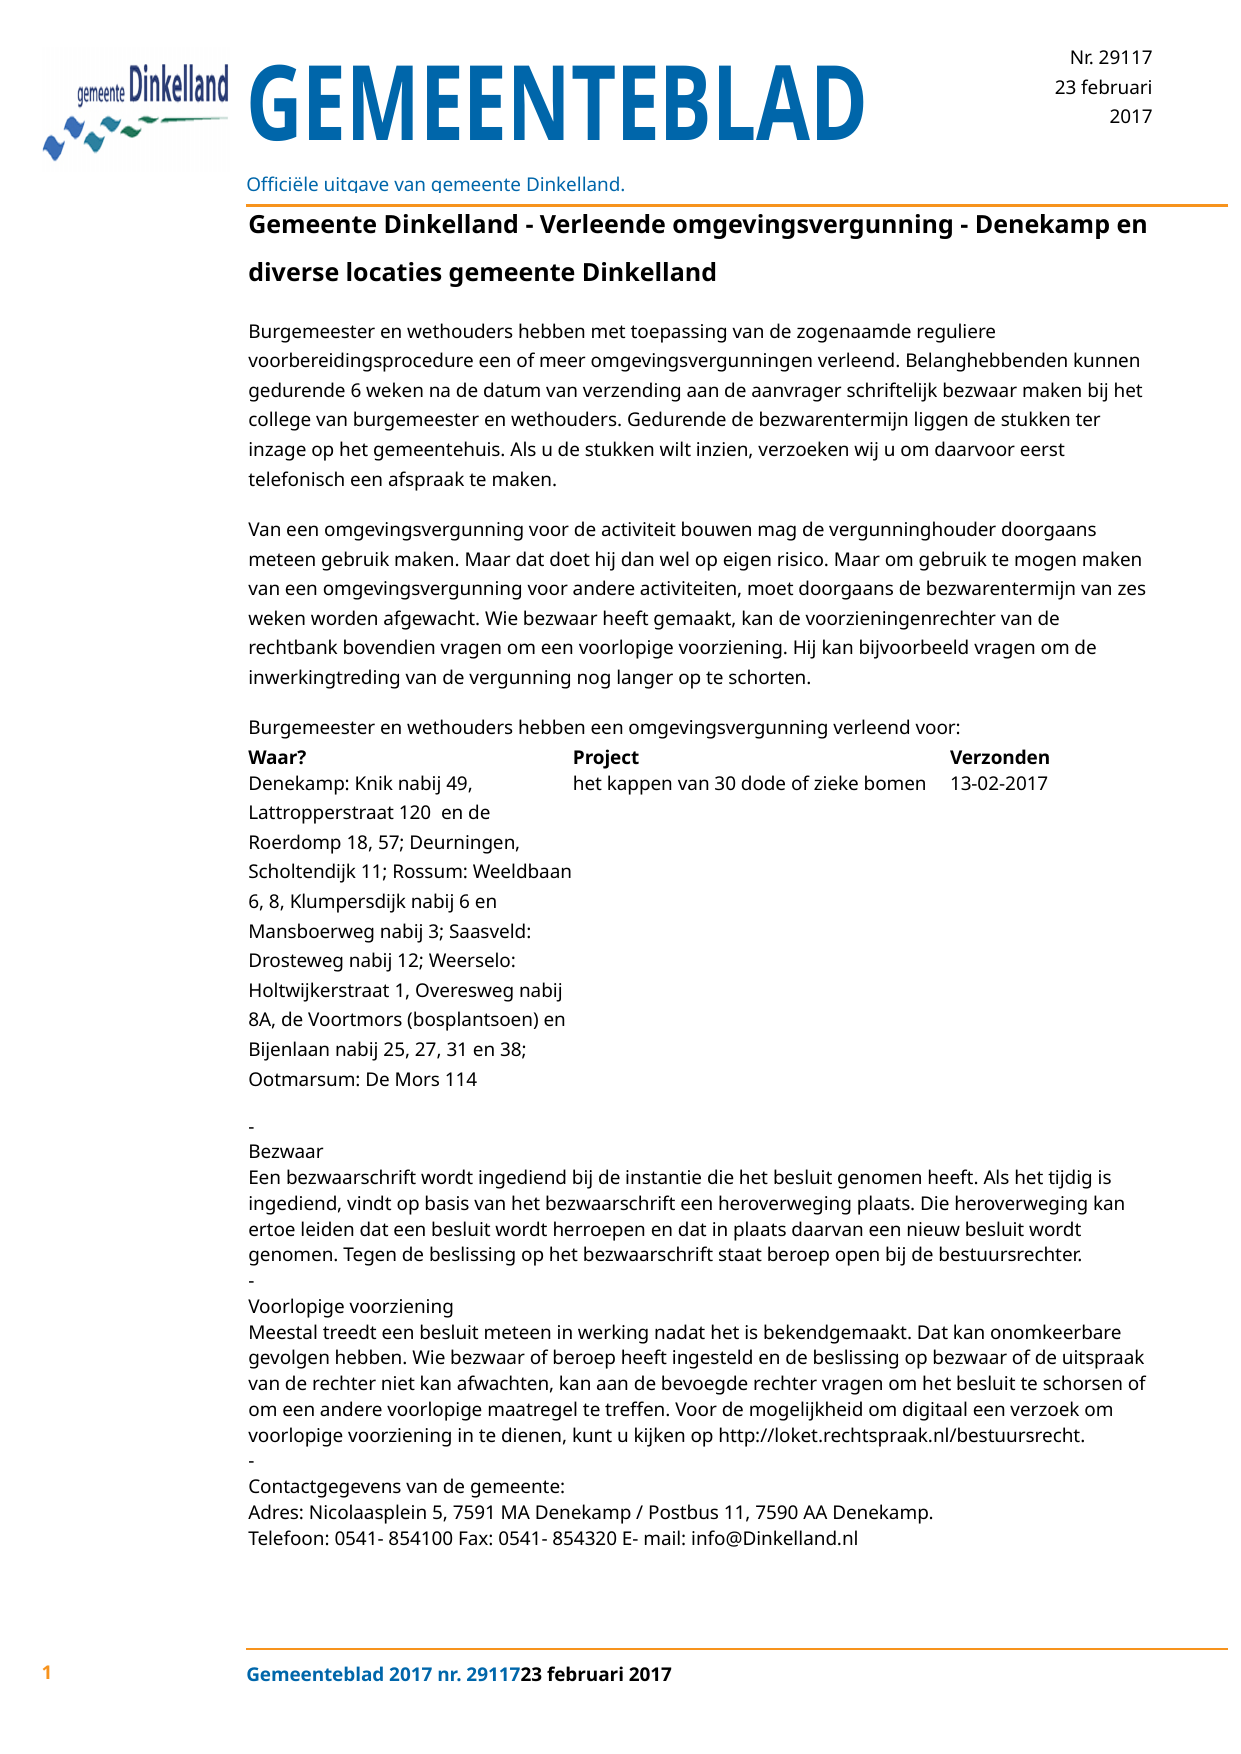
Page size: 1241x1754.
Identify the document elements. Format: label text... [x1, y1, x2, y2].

text Voorlopige voorziening [248, 1293, 1152, 1319]
text Telefoon: 0541- 854100 Fax: 0541- 854320 E- mail: info@Dinkelland.nl [248, 1525, 1152, 1550]
text Meestal treedt een besluit meteen in werking nadat het is bekendgemaakt. Dat kan onomkeerbare gevolgen hebben. Wie bezwaar of beroep heeft ingesteld en de beslissing op bezwaar of de uitspraak van de rechter niet kan afwachten, kan aan de bevoegde rechter vragen om het besluit te schorsen of om een andere voorlopige maatregel te treffen. Voor de mogelijkheid om digitaal een verzoek om voorlopige voorziening in te dienen, kunt u kijken op http://loket.rechtspraak.nl/bestuursrecht. [248, 1319, 1152, 1447]
table_header Waar? [248, 744, 573, 770]
table_header Project [573, 744, 950, 770]
text Een bezwaarschrift wordt ingediend bij de instantie die het besluit genomen heeft. Als het tijdig is ingediend, vindt op basis van het bezwaarschrift een heroverweging plaats. Die heroverweging kan ertoe leiden dat een besluit wordt herroepen en dat in plaats daarvan een nieuw besluit wordt genomen. Tegen de beslissing op het bezwaarschrift staat beroep open bij de bestuursrechter. [248, 1164, 1152, 1267]
text Bezwaar [248, 1139, 1152, 1164]
text Adres: Nicolaasplein 5, 7591 MA Denekamp / Postbus 11, 7590 AA Denekamp. [248, 1499, 1152, 1525]
text - [248, 1447, 1152, 1473]
text Contactgegevens van de gemeente: [248, 1473, 1152, 1499]
text Gemeente Dinkelland - Verleende omgevingsvergunning - Denekamp en diverse locaties gemeente Dinkelland [248, 207, 1152, 288]
picture [41, 47, 231, 172]
text Burgemeester en wethouders hebben een omgevingsvergunning verleend voor: [248, 714, 1152, 740]
text Van een omgevingsvergunning voor de activiteit bouwen mag de vergunninghouder doorgaans meteen gebruik maken. Maar dat doet hij dan wel op eigen risico. Maar om gebruik te mogen maken van een omgevingsvergunning voor andere activiteiten, moet doorgaans de bezwarentermijn van zes weken worden afgewacht. Wie bezwaar heeft gemaakt, kan de voorzieningenrechter van de rechtbank bovendien vragen om een voorlopige voorziening. Hij kan bijvoorbeeld vragen om de inwerkingtreding van de vergunning nog langer op te schorten. [248, 516, 1152, 690]
text - [248, 1267, 1152, 1293]
table_cell het kappen van 30 dode of zieke bomen [573, 770, 950, 1092]
table_header Verzonden [950, 744, 1152, 770]
text Burgemeester en wethouders hebben met toepassing van de zogenaamde reguliere voorbereidingsprocedure een of meer omgevingsvergunningen verleend. Belanghebbenden kunnen gedurende 6 weken na de datum van verzending aan de aanvrager schriftelijk bezwaar maken bij het college van burgemeester en wethouders. Gedurende de bezwarentermijn liggen de stukken ter inzage op het gemeentehuis. Als u de stukken wilt inzien, verzoeken wij u om daarvoor eerst telefonisch een afspraak te maken. [248, 318, 1152, 492]
text - [248, 1113, 1152, 1139]
table_cell Denekamp: Knik nabij 49, Lattropperstraat 120 en de Roerdomp 18, 57; Deurningen, Scholtendijk 11; Rossum: Weeldbaan 6, 8, Klumpers­dijk nabij 6 en Mansboerweg nabij 3; Saasveld: Drosteweg nabij 12; Weerselo: Holtwijkerstraat 1, Overesweg nabij 8A, de Voortmors (bosplantsoen) en Bijenlaan nabij 25, 27, 31 en 38; Ootmarsum: De Mors 114 [248, 770, 573, 1092]
table_cell 13-02-2017 [950, 770, 1152, 1092]
